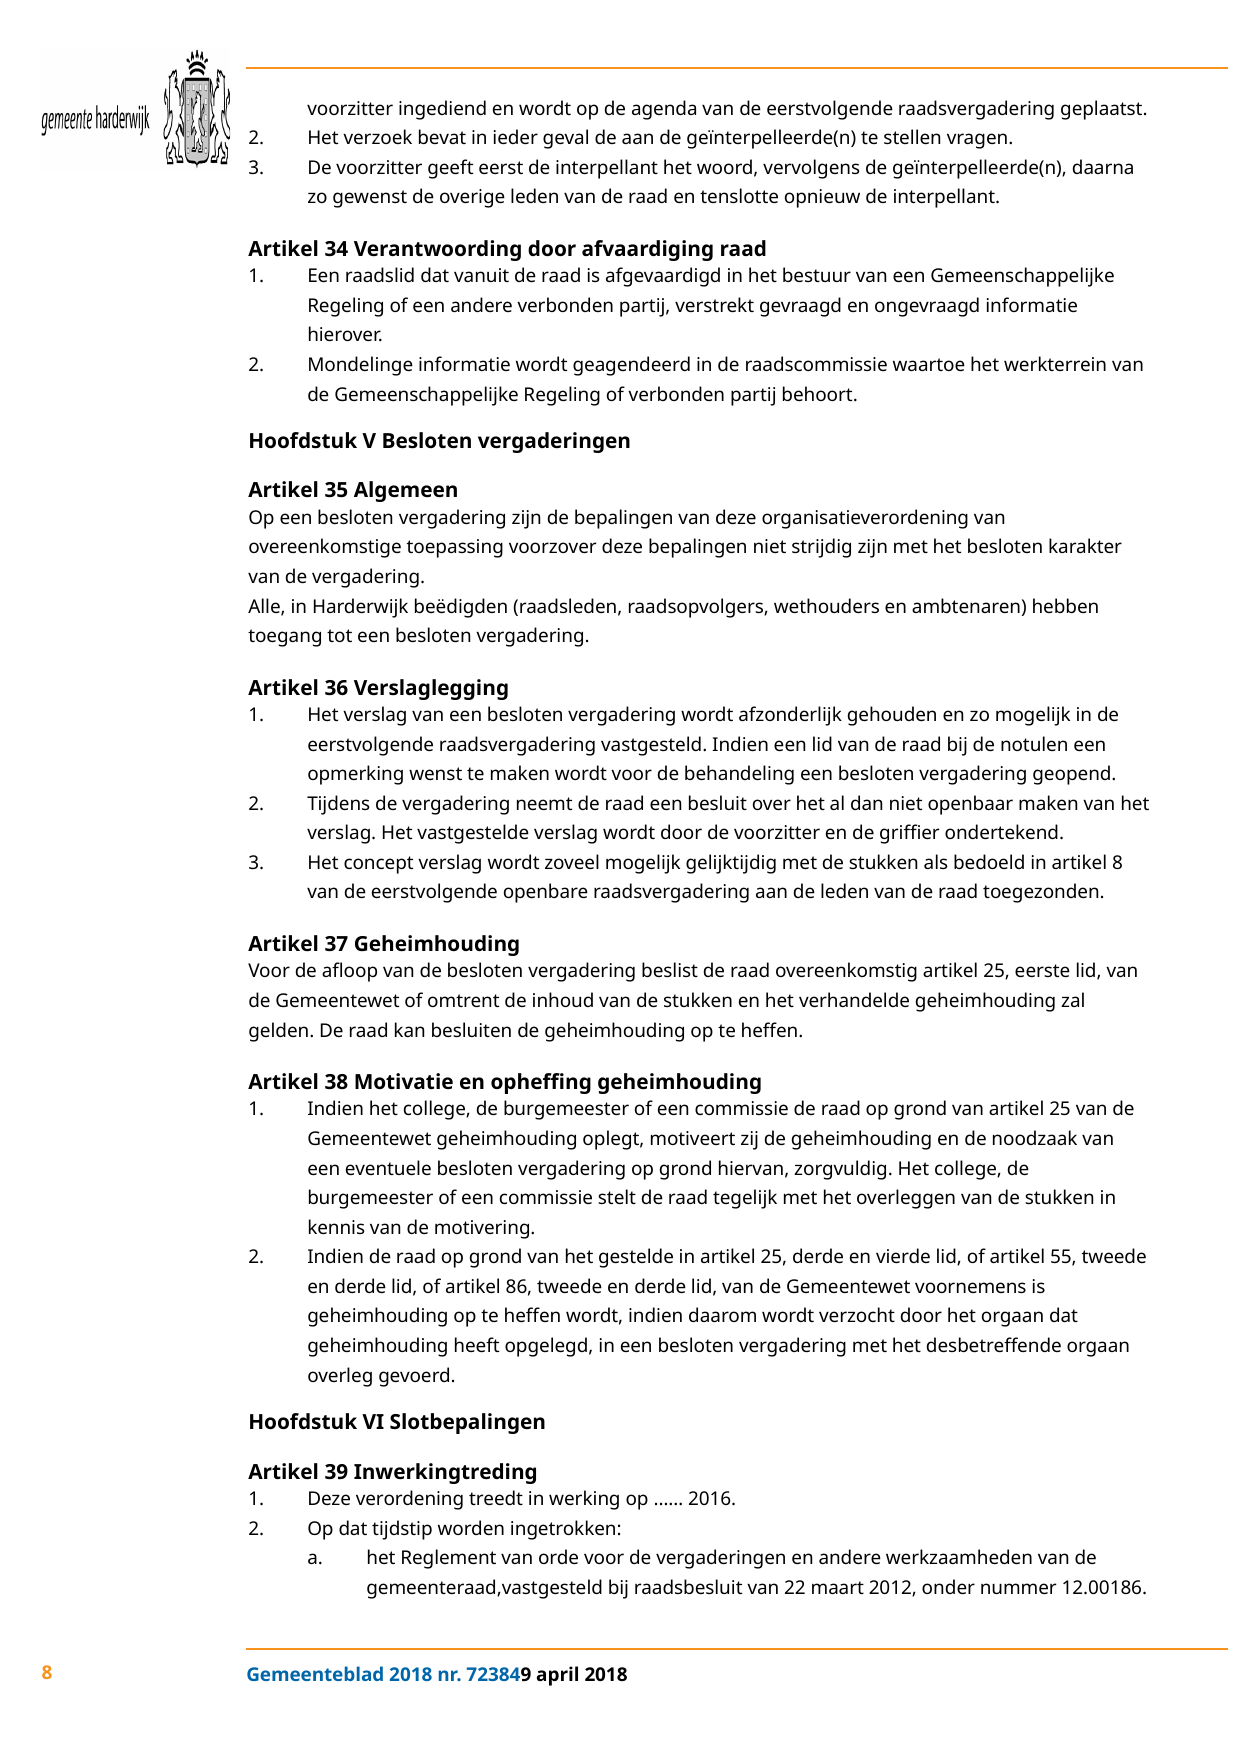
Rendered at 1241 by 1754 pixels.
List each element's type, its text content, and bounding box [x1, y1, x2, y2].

text Artikel 39 Inwerkingtreding [248, 1457, 1152, 1485]
list Het verzoek bevat in ieder geval de aan de geïnterpelleerde(n) te stellen vragen. [248, 124, 1152, 150]
text Voor de afloop van de besloten vergadering beslist de raad overeenkomstig artikel 25, eerste lid, van de Gemeentewet of omtrent de inhoud van de stukken en het verhandelde geheimhouding zal gelden. De raad kan besluiten de geheimhouding op te heffen. [248, 958, 1152, 1042]
list Op dat tijdstip worden ingetrokken: [248, 1515, 1152, 1541]
list Een raadslid dat vanuit de raad is afgevaardigd in het bestuur van een Gemeenschappelijke Regeling of een andere verbonden partij, verstrekt gevraagd en ongevraagd informatie hierover. [248, 262, 1152, 347]
list Deze verordening treedt in werking op …… 2016. [248, 1485, 1152, 1511]
list Indien de raad op grond van het gestelde in artikel 25, derde en vierde lid, of artikel 55, tweede en derde lid, of artikel 86, tweede en derde lid, van de Gemeentewet voornemens is geheimhouding op te heffen wordt, indien daarom wordt verzocht door het orgaan dat geheimhouding heeft opgelegd, in een besloten vergadering met het desbetreffende orgaan overleg gevoerd. [248, 1243, 1152, 1388]
text Hoofdstuk V Besloten vergaderingen [248, 426, 1152, 455]
picture [41, 47, 231, 172]
list Het verslag van een besloten vergadering wordt afzonderlijk gehouden en zo mogelijk in de eerstvolgende raadsvergadering vastgesteld. Indien een lid van de raad bij de notulen een opmerking wenst te maken wordt voor de behandeling een besloten vergadering geopend. [248, 701, 1152, 786]
list voorzitter ingediend en wordt op de agenda van de eerstvolgende raadsvergadering geplaatst. [248, 95, 1152, 121]
list Indien het college, de burgemeester of een commissie de raad op grond van artikel 25 van de Gemeentewet geheimhouding oplegt, motiveert zij de geheimhouding en de noodzaak van een eventuele besloten vergadering op grond hiervan, zorgvuldig. Het college, de burgemeester of een commissie stelt de raad tegelijk met het overleggen van de stukken in kennis van de motivering. [248, 1096, 1152, 1240]
text Artikel 37 Geheimhouding [248, 929, 1152, 958]
list het Reglement van orde voor de vergaderingen en andere werkzaamheden van de gemeenteraad,vastgesteld bij raadsbesluit van 22 maart 2012, onder nummer 12.00186. [307, 1544, 1152, 1600]
text Op een besloten vergadering zijn de bepalingen van deze organisatieverordening van overeenkomstige toepassing voorzover deze bepalingen niet strijdig zijn met het besloten karakter van de vergadering. [248, 504, 1152, 589]
list Mondelinge informatie wordt geagendeerd in de raadscommissie waartoe het werkterrein van de Gemeenschappelijke Regeling of verbonden partij behoort. [248, 351, 1152, 406]
text Artikel 38 Motivatie en opheffing geheimhouding [248, 1067, 1152, 1096]
text Alle, in Harderwijk beëdigden (raadsleden, raadsopvolgers, wethouders en ambtenaren) hebben toegang tot een besloten vergadering. [248, 593, 1152, 648]
list Het concept verslag wordt zoveel mogelijk gelijktijdig met de stukken als bedoeld in artikel 8 van de eerstvolgende openbare raadsvergadering aan de leden van de raad toegezonden. [248, 849, 1152, 904]
list Tijdens de vergadering neemt de raad een besluit over het al dan niet openbaar maken van het verslag. Het vastgestelde verslag wordt door de voorzitter en de griffier ondertekend. [248, 790, 1152, 845]
text Hoofdstuk VI Slotbepalingen [248, 1407, 1152, 1436]
text Artikel 36 Verslaglegging [248, 673, 1152, 701]
text Artikel 34 Verantwoording door afvaardiging raad [248, 234, 1152, 262]
text Artikel 35 Algemeen [248, 476, 1152, 504]
list De voorzitter geeft eerst de interpellant het woord, vervolgens de geïnterpelleerde(n), daarna zo gewenst de overige leden van de raad en tenslotte opnieuw de interpellant. [248, 154, 1152, 209]
